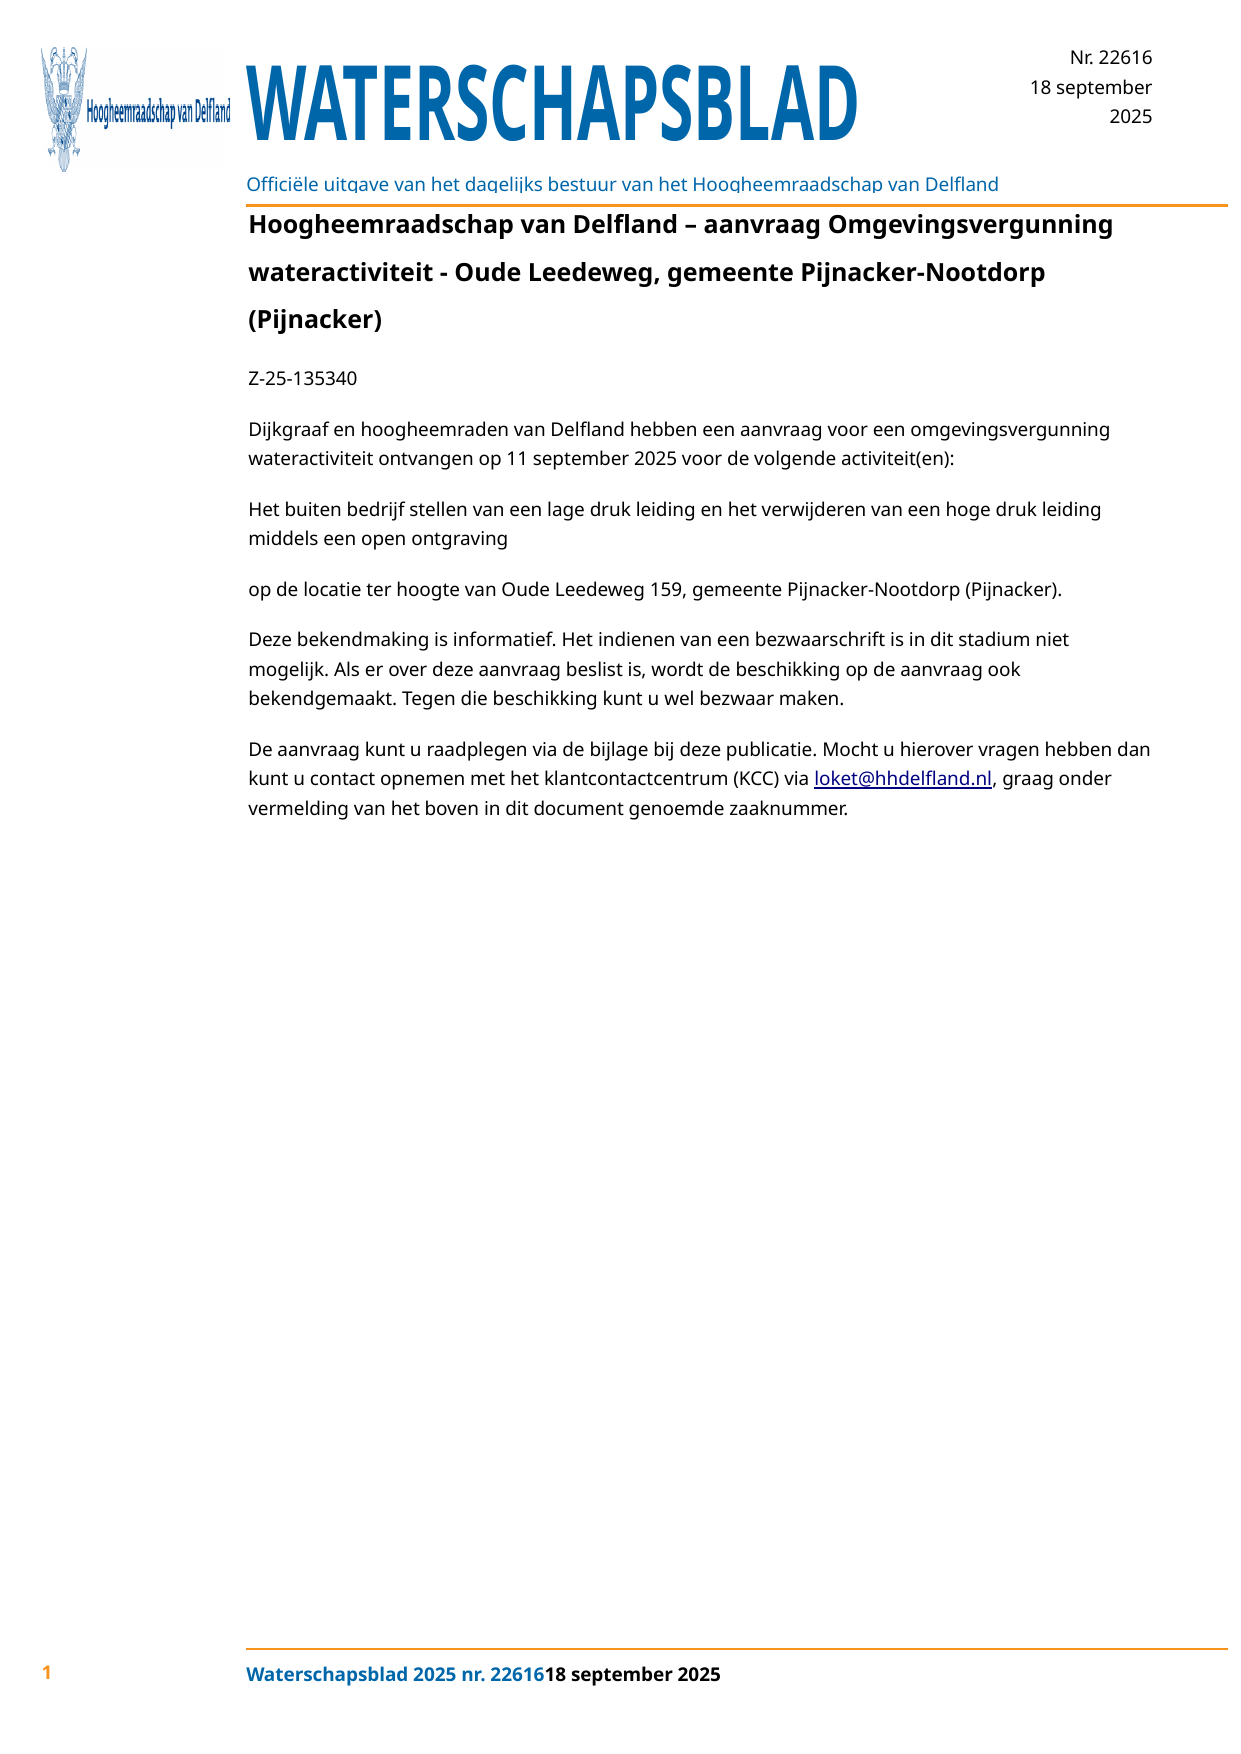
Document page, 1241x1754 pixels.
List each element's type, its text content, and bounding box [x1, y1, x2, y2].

text Het buiten bedrijf stellen van een lage druk leiding en het verwijderen van een hoge druk leiding middels een open ontgraving [248, 496, 1152, 551]
text Hoogheemraadschap van Delfland – aanvraag Omgevingsvergunning wateractiviteit - Oude Leedeweg, gemeente Pijnacker-Nootdorp (Pijnacker) [248, 207, 1152, 336]
picture [41, 47, 231, 172]
text Deze bekendmaking is informatief. Het indienen van een bezwaarschrift is in dit stadium niet mogelijk. Als er over deze aanvraag beslist is, wordt de beschikking op de aanvraag ook bekendgemaakt. Tegen die beschikking kunt u wel bezwaar maken. [248, 626, 1152, 711]
text Dijkgraaf en hoogheemraden van Delfland hebben een aanvraag voor een omgevingsvergunning wateractiviteit ontvangen op 11 september 2025 voor de volgende activiteit(en): [248, 416, 1152, 471]
text Z-25-135340 [248, 366, 1152, 391]
text De aanvraag kunt u raadplegen via de bijlage bij deze publicatie. Mocht u hierover vragen hebben dan kunt u contact opnemen met het klantcontactcentrum (KCC) via loket@hhdelfland.nl, graag onder vermelding van het boven in dit document genoemde zaaknummer. [248, 736, 1152, 821]
text op de locatie ter hoogte van Oude Leedeweg 159, gemeente Pijnacker-Nootdorp (Pijnacker). [248, 576, 1152, 602]
